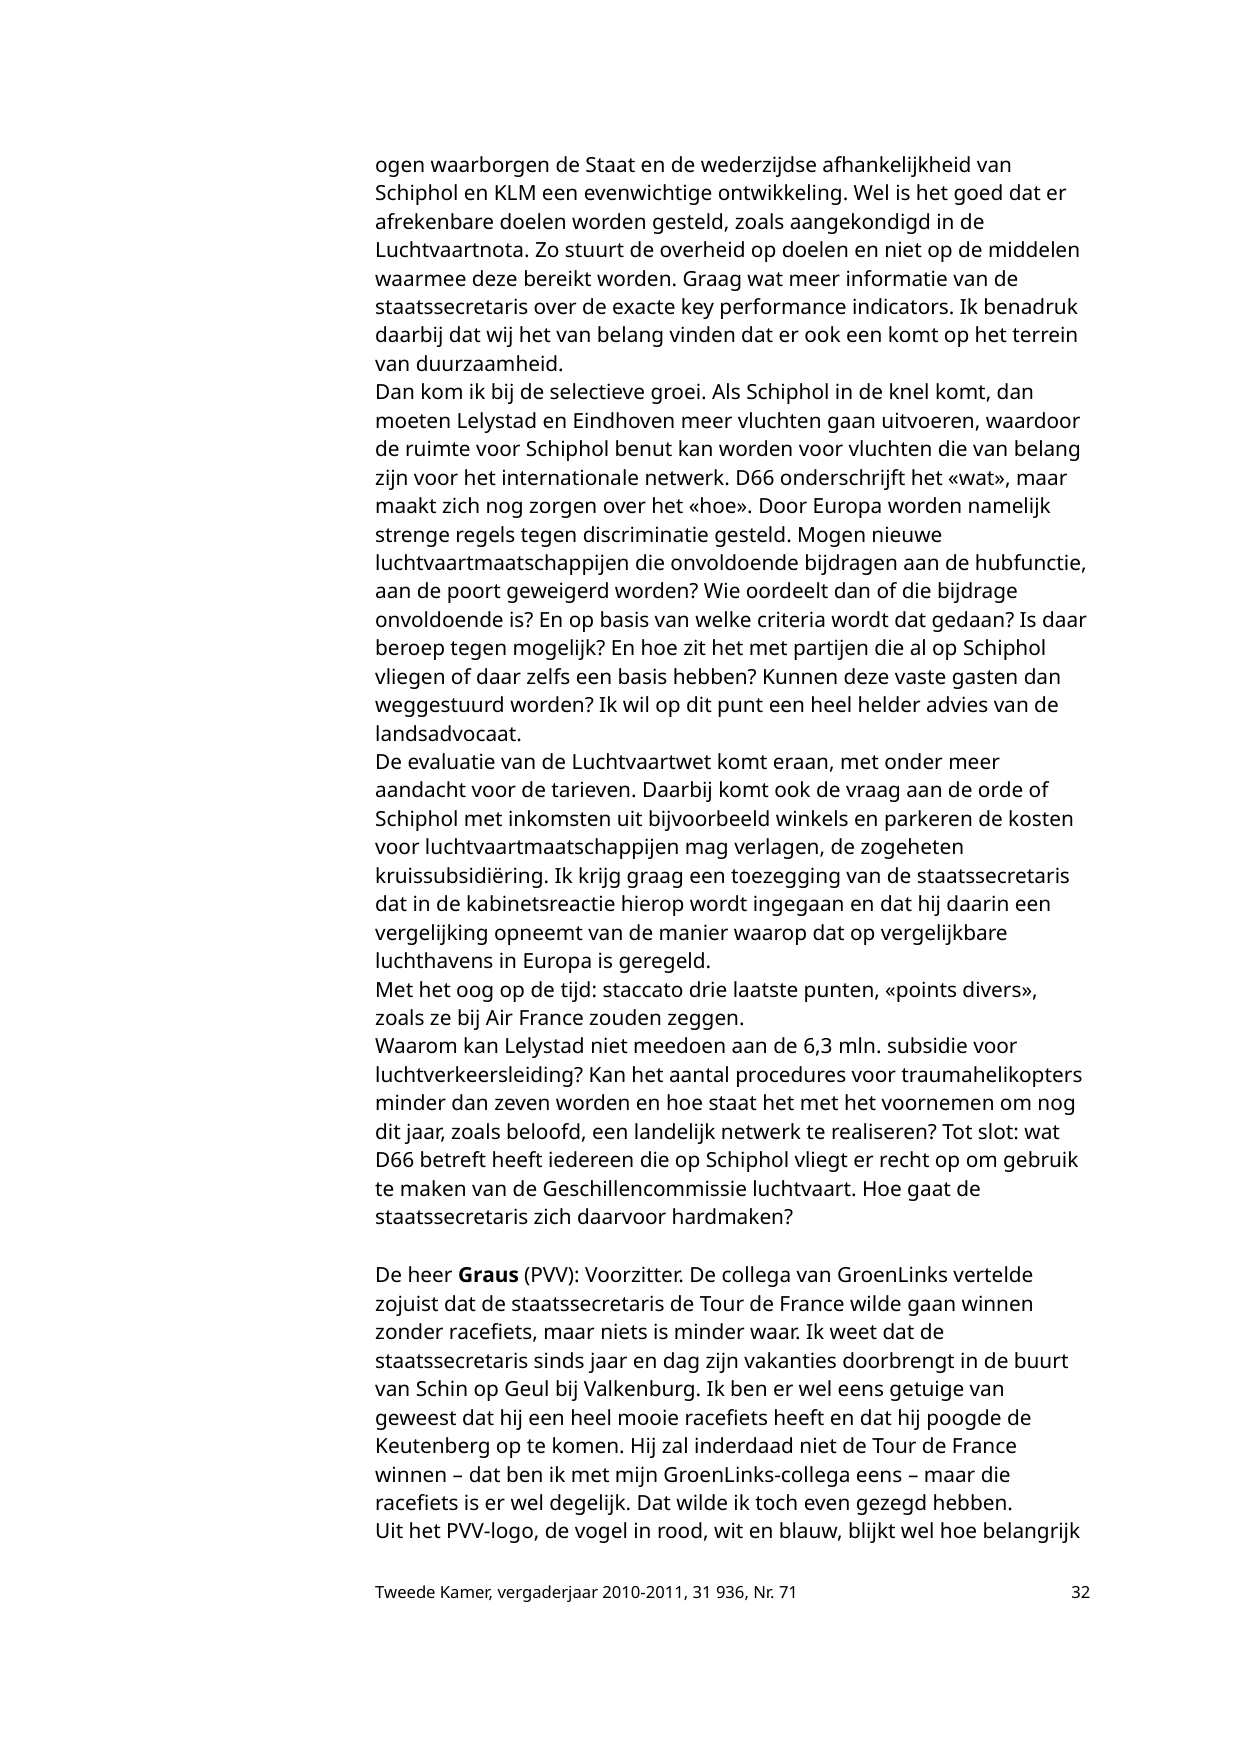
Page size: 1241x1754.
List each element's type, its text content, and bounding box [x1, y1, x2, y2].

text De evaluatie van de Luchtvaartwet komt eraan, met onder meer aandacht voor de tarieven. Daarbij komt ook de vraag aan de orde of Schiphol met inkomsten uit bijvoorbeeld winkels en parkeren de kosten voor luchtvaartmaatschappijen mag verlagen, de zogeheten kruissubsidiëring. Ik krijg graag een toezegging van de staatssecretaris dat in de kabinetsreactie hierop wordt ingegaan en dat hij daarin een vergelijking opneemt van de manier waarop dat op vergelijkbare luchthavens in Europa is geregeld. [375, 747, 1090, 975]
text Met het oog op de tijd: staccato drie laatste punten, «points divers», zoals ze bij Air France zouden zeggen. [375, 975, 1090, 1032]
text ogen waarborgen de Staat en de wederzijdse afhankelijkheid van Schiphol en KLM een evenwichtige ontwikkeling. Wel is het goed dat er afrekenbare doelen worden gesteld, zoals aangekondigd in de Luchtvaartnota. Zo stuurt de overheid op doelen en niet op de middelen waarmee deze bereikt worden. Graag wat meer informatie van de staatssecretaris over de exacte key performance indicators. Ik benadruk daarbij dat wij het van belang vinden dat er ook een komt op het terrein van duurzaamheid. [375, 150, 1090, 377]
text Dan kom ik bij de selectieve groei. Als Schiphol in de knel komt, dan moeten Lelystad en Eindhoven meer vluchten gaan uitvoeren, waardoor de ruimte voor Schiphol benut kan worden voor vluchten die van belang zijn voor het internationale netwerk. D66 onderschrijft het «wat», maar maakt zich nog zorgen over het «hoe». Door Europa worden namelijk strenge regels tegen discriminatie gesteld. Mogen nieuwe luchtvaartmaatschappijen die onvoldoende bijdragen aan de hubfunctie, aan de poort geweigerd worden? Wie oordeelt dan of die bijdrage onvoldoende is? En op basis van welke criteria wordt dat gedaan? Is daar beroep tegen mogelijk? En hoe zit het met partijen die al op Schiphol vliegen of daar zelfs een basis hebben? Kunnen deze vaste gasten dan weggestuurd worden? Ik wil op dit punt een heel helder advies van de landsadvocaat. [375, 377, 1090, 747]
text Waarom kan Lelystad niet meedoen aan de 6,3 mln. subsidie voor luchtverkeersleiding? Kan het aantal procedures voor traumahelikopters minder dan zeven worden en hoe staat het met het voornemen om nog dit jaar, zoals beloofd, een landelijk netwerk te realiseren? Tot slot: wat D66 betreft heeft iedereen die op Schiphol vliegt er recht op om gebruik te maken van de Geschillencommissie luchtvaart. Hoe gaat de staatssecretaris zich daarvoor hardmaken? [375, 1032, 1090, 1231]
text De heer Graus (PVV): Voorzitter. De collega van GroenLinks vertelde zojuist dat de staatssecretaris de Tour de France wilde gaan winnen zonder racefiets, maar niets is minder waar. Ik weet dat de staatssecretaris sinds jaar en dag zijn vakanties doorbrengt in de buurt van Schin op Geul bij Valkenburg. Ik ben er wel eens getuige van geweest dat hij een heel mooie racefiets heeft en dat hij poogde de Keutenberg op te komen. Hij zal inderdaad niet de Tour de France winnen – dat ben ik met mijn GroenLinks-collega eens – maar die racefiets is er wel degelijk. Dat wilde ik toch even gezegd hebben. [375, 1261, 1090, 1517]
text Uit het PVV-logo, de vogel in rood, wit en blauw, blijkt wel hoe belangrijk [375, 1517, 1090, 1545]
